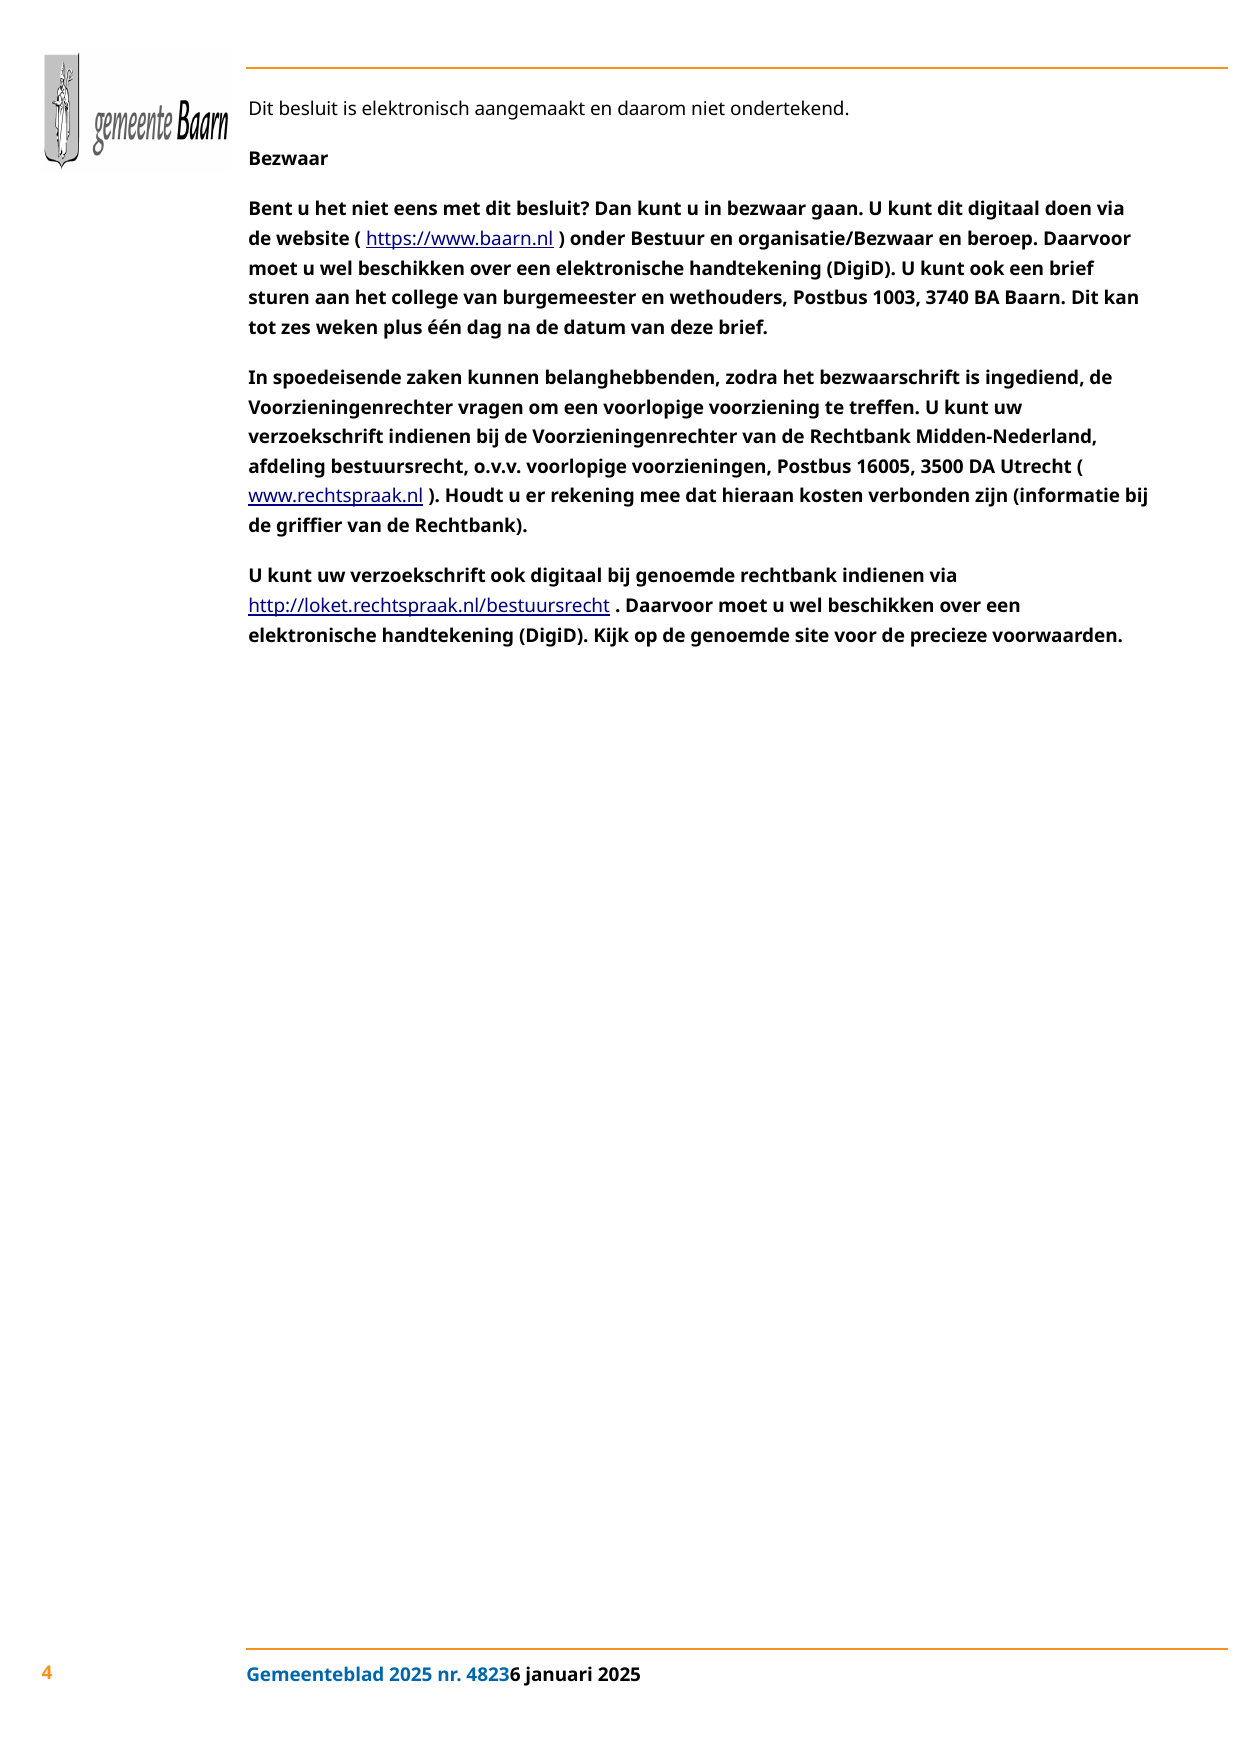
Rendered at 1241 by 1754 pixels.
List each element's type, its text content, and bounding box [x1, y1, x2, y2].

text In spoedeisende zaken kunnen belanghebbenden, zodra het bezwaarschrift is ingediend, de Voorzieningenrechter vragen om een voorlopige voorziening te treffen. U kunt uw verzoekschrift indienen bij de Voorzieningenrechter van de Rechtbank Midden-Nederland, afdeling bestuursrecht, o.v.v. voorlopige voorzieningen, Postbus 16005, 3500 DA Utrecht ( www.rechtspraak.nl ). Houdt u er rekening mee dat hieraan kosten verbonden zijn (informatie bij de griffier van de Rechtbank). [248, 364, 1152, 538]
text U kunt uw verzoekschrift ook digitaal bij genoemde rechtbank indienen via http://loket.rechtspraak.nl/bestuursrecht . Daarvoor moet u wel beschikken over een elektronische handtekening (DigiD). Kijk op de genoemde site voor de precieze voorwaarden. [248, 563, 1152, 648]
text Bent u het niet eens met dit besluit? Dan kunt u in bezwaar gaan. U kunt dit digitaal doen via de website ( https://www.baarn.nl ) onder Bestuur en organisatie/Bezwaar en beroep. Daarvoor moet u wel beschikken over een elektronische handtekening (DigiD). U kunt ook een brief sturen aan het college van burgemeester en wethouders, Postbus 1003, 3740 BA Baarn. Dit kan tot zes weken plus één dag na de datum van deze brief. [248, 196, 1152, 340]
picture [41, 47, 231, 172]
text Bezwaar [248, 145, 1152, 171]
text Dit besluit is elektronisch aangemaakt en daarom niet ondertekend. [248, 95, 1152, 121]
